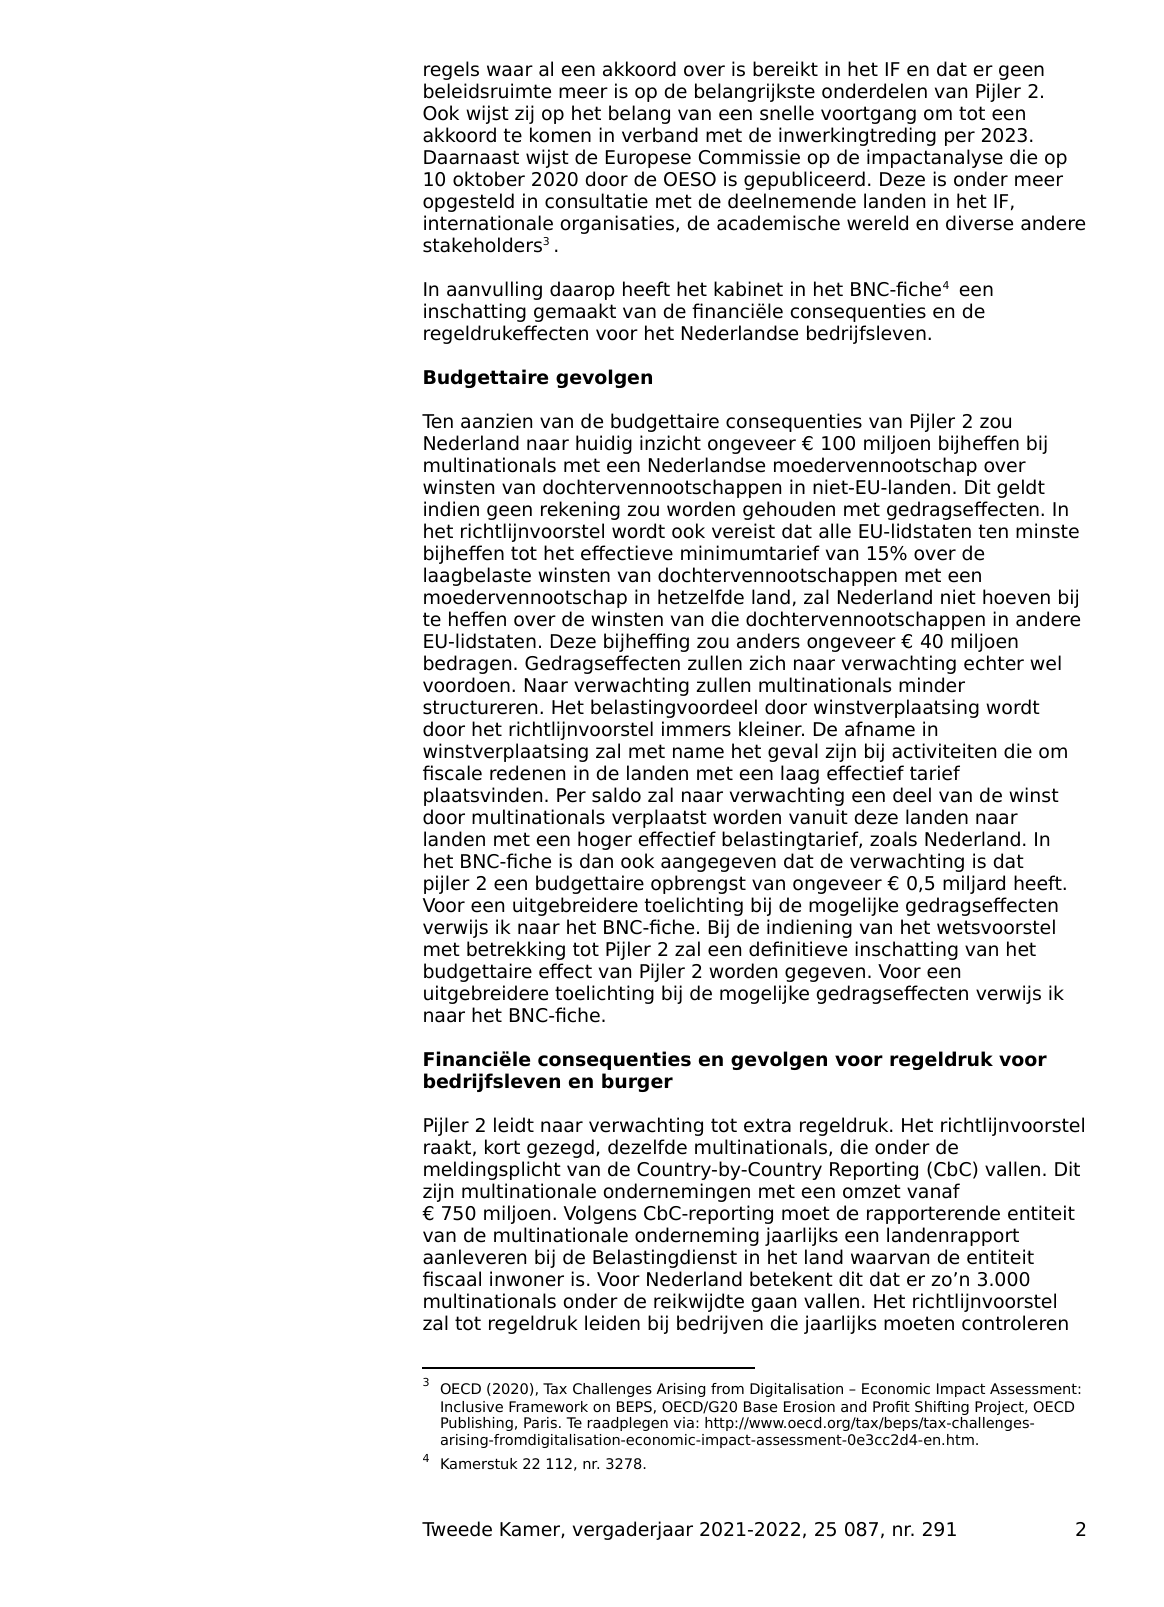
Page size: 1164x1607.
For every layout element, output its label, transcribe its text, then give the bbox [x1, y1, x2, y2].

text Kamerstuk 22 112, nr. 3278. [422, 1452, 1087, 1474]
text regels waar al een akkoord over is bereikt in het IF en dat er geen beleidsruimte meer is op de belangrijkste onderdelen van Pijler 2. Ook wijst zij op het belang van een snelle voortgang om tot een akkoord te komen in verband met de inwerkingtreding per 2023. Daarnaast wijst de Europese Commissie op de impactanalyse die op 10 oktober 2020 door de OESO is gepubliceerd. Deze is onder meer opgesteld in consultatie met de deelnemende landen in het IF, internationale organisaties, de academische wereld en diverse andere stakeholders. [422, 59, 1087, 257]
subtitle Financiële consequenties en gevolgen voor regeldruk voor bedrijfsleven en burger [422, 1049, 1087, 1093]
text Pijler 2 leidt naar verwachting tot extra regeldruk. Het richtlijnvoorstel raakt, kort gezegd, dezelfde multinationals, die onder de meldingsplicht van de Country-by-Country Reporting (CbC) vallen. Dit zijn multinationale ondernemingen met een omzet vanaf € 750 miljoen. Volgens CbC-reporting moet de rapporterende entiteit van de multinationale onderneming jaarlijks een landenrapport aanleveren bij de Belastingdienst in het land waarvan de entiteit fiscaal inwoner is. Voor Nederland betekent dit dat er zo’n 3.000 multinationals onder de reikwijdte gaan vallen. Het richtlijnvoorstel zal tot regeldruk leiden bij bedrijven die jaarlijks moeten controleren [422, 1115, 1087, 1335]
text Ten aanzien van de budgettaire consequenties van Pijler 2 zou Nederland naar huidig inzicht ongeveer € 100 miljoen bijheffen bij multinationals met een Nederlandse moedervennootschap over winsten van dochtervennootschappen in niet-EU-landen. Dit geldt indien geen rekening zou worden gehouden met gedragseffecten. In het richtlijnvoorstel wordt ook vereist dat alle EU-lidstaten ten minste bijheffen tot het effectieve minimumtarief van 15% over de laagbelaste winsten van dochtervennootschappen met een moedervennootschap in hetzelfde land, zal Nederland niet hoeven bij te heffen over de winsten van die dochtervennootschappen in andere EU-lidstaten. Deze bijheffing zou anders ongeveer € 40 miljoen bedragen. Gedragseffecten zullen zich naar verwachting echter wel voordoen. Naar verwachting zullen multinationals minder structureren. Het belastingvoordeel door winstverplaatsing wordt door het richtlijnvoorstel immers kleiner. De afname in winstverplaatsing zal met name het geval zijn bij activiteiten die om fiscale redenen in de landen met een laag effectief tarief plaatsvinden. Per saldo zal naar verwachting een deel van de winst door multinationals verplaatst worden vanuit deze landen naar landen met een hoger effectief belastingtarief, zoals Nederland. In het BNC-fiche is dan ook aangegeven dat de verwachting is dat pijler 2 een budgettaire opbrengst van ongeveer € 0,5 miljard heeft. Voor een uitgebreidere toelichting bij de mogelijke gedragseffecten verwijs ik naar het BNC-fiche. Bij de indiening van het wetsvoorstel met betrekking tot Pijler 2 zal een definitieve inschatting van het budgettaire effect van Pijler 2 worden gegeven. Voor een uitgebreidere toelichting bij de mogelijke gedragseffecten verwijs ik naar het BNC-fiche. [422, 411, 1087, 1027]
text OECD (2020), Tax Challenges Arising from Digitalisation – Economic Impact Assessment: Inclusive Framework on BEPS, OECD/G20 Base Erosion and Profit Shifting Project, OECD Publishing, Paris. Te raadplegen via: http://www.oecd.org/tax/beps/tax-challenges-arising-fromdigitalisation-economic-impact-assessment-0e3cc2d4-en.htm. [422, 1377, 1087, 1449]
subtitle Budgettaire gevolgen [422, 367, 1087, 389]
text In aanvulling daarop heeft het kabinet in het BNC-fiche een inschatting gemaakt van de financiële consequenties en de regeldrukeffecten voor het Nederlandse bedrijfsleven. [422, 279, 1087, 345]
